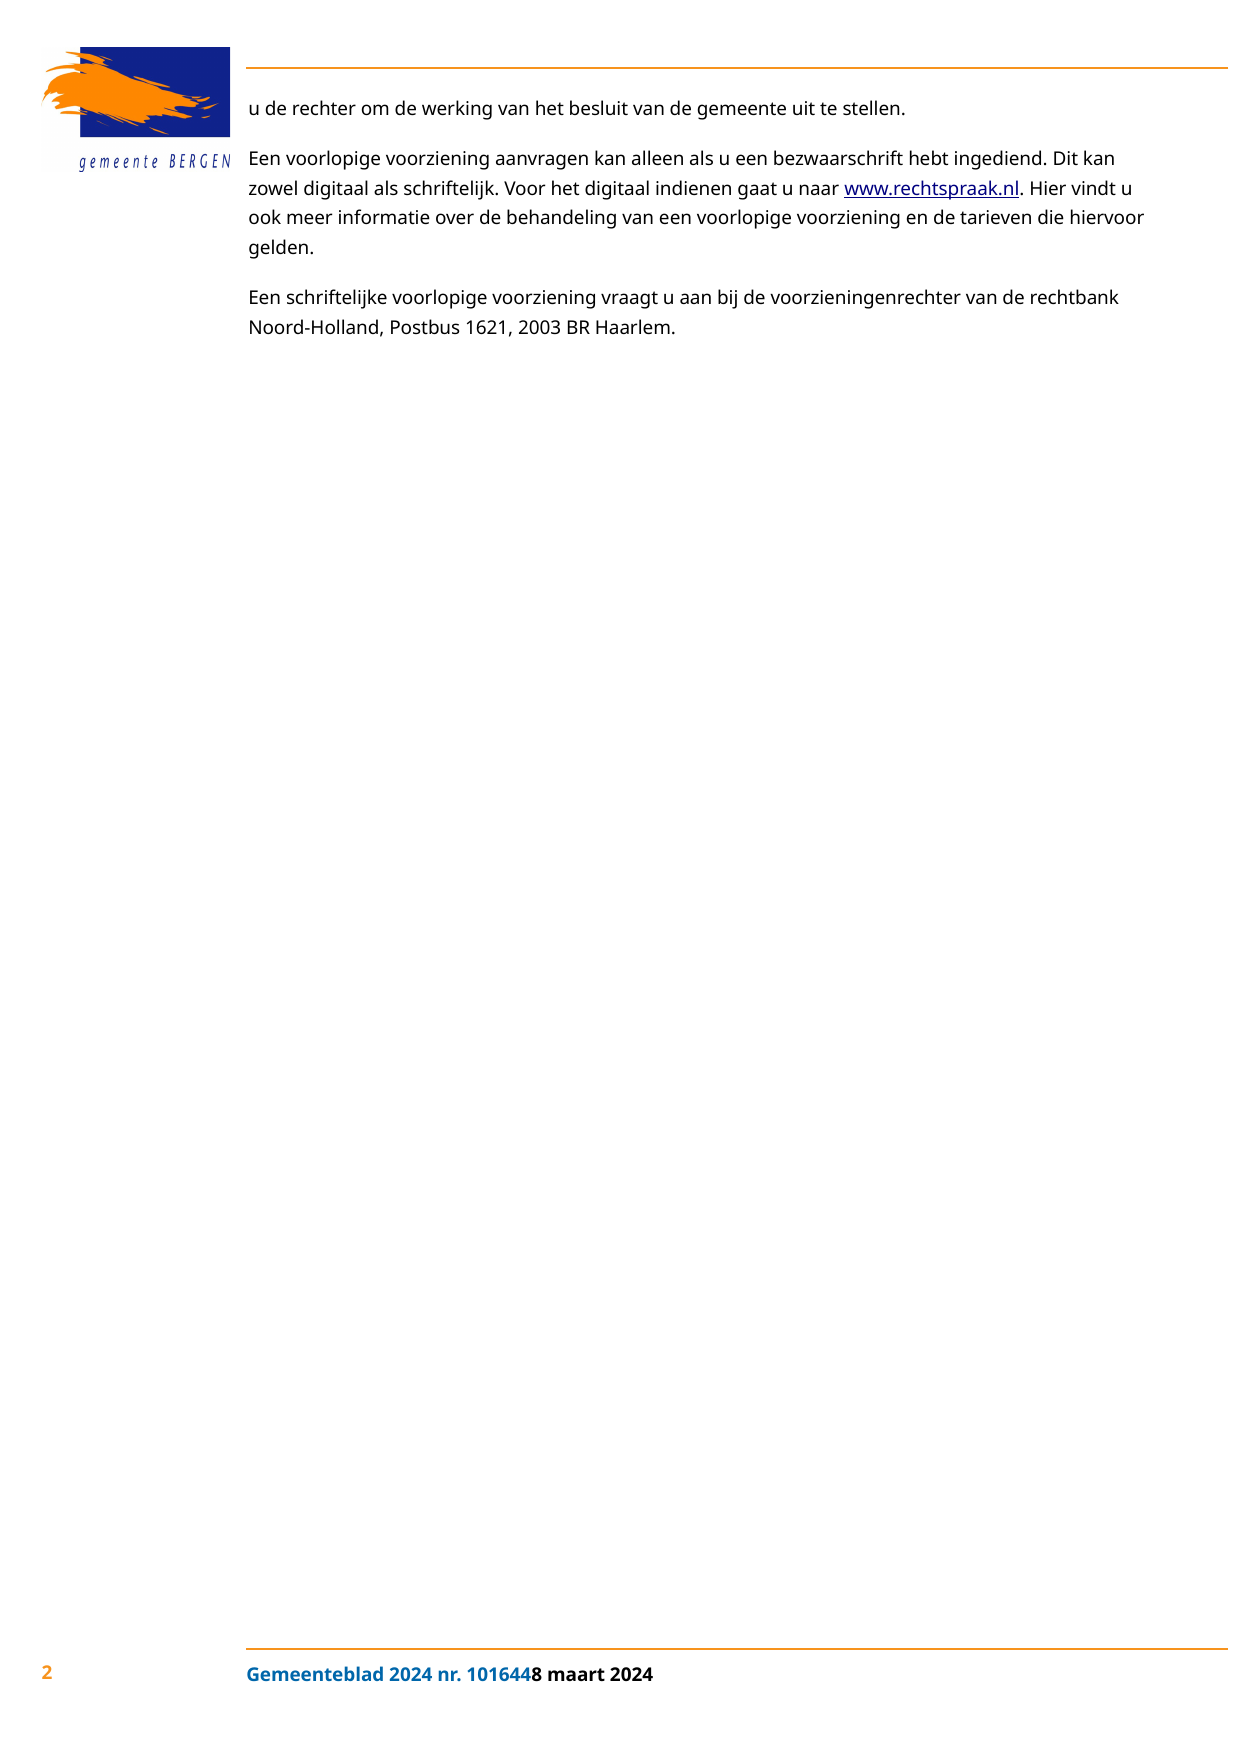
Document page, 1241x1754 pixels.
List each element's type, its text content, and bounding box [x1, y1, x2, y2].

text Een voorlopige voorziening aanvragen kan alleen als u een bezwaarschrift hebt ingediend. Dit kan zowel digitaal als schriftelijk. Voor het digitaal indienen gaat u naar www.rechtspraak.nl. Hier vindt u ook meer informatie over de behandeling van een voorlopige voorziening en de tarieven die hiervoor gelden. [248, 145, 1152, 260]
picture [41, 47, 231, 172]
text u de rechter om de werking van het besluit van de gemeente uit te stellen. [248, 95, 1152, 121]
text Een schriftelijke voorlopige voorziening vraagt u aan bij de voorzieningenrechter van de rechtbank Noord-Holland, Postbus 1621, 2003 BR Haarlem. [248, 284, 1152, 340]
